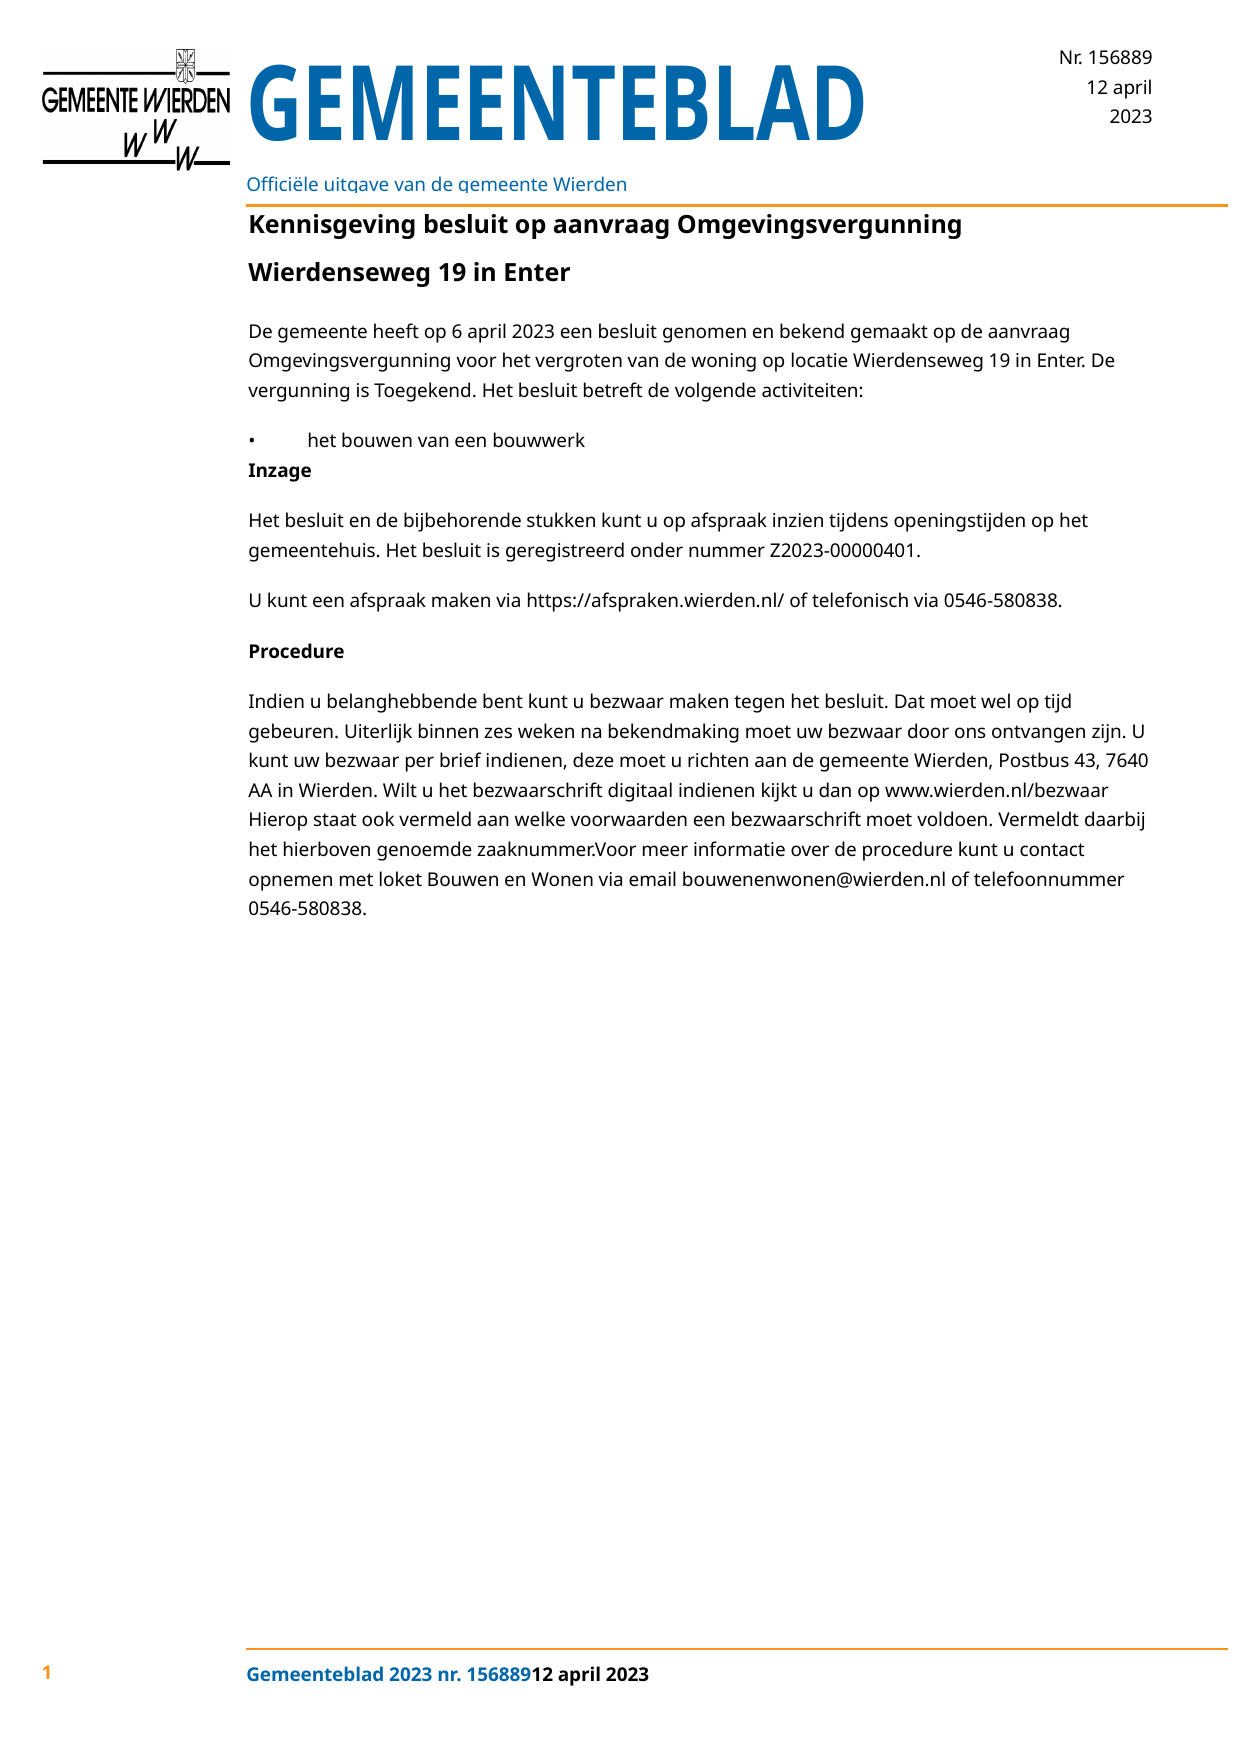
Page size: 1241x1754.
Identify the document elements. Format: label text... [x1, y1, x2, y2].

text De gemeente heeft op 6 april 2023 een besluit genomen en bekend gemaakt op de aanvraag Omgevingsvergunning voor het vergroten van de woning op locatie Wierdenseweg 19 in Enter. De vergunning is Toegekend. Het besluit betreft de volgende activiteiten: [248, 318, 1152, 403]
text Kennisgeving besluit op aanvraag Omgevingsvergunning Wierdenseweg 19 in Enter [248, 207, 1152, 288]
text Het besluit en de bijbehorende stukken kunt u op afspraak inzien tijdens openingstijden op het gemeentehuis. Het besluit is geregistreerd onder nummer Z2023-00000401. [248, 507, 1152, 563]
text Inzage [248, 457, 1152, 483]
text U kunt een afspraak maken via https://afspraken.wierden.nl/ of telefonisch via 0546-580838. [248, 587, 1152, 613]
text Procedure [248, 638, 1152, 664]
list het bouwen van een bouwwerk [248, 427, 1152, 453]
picture [41, 47, 231, 172]
text Indien u belanghebbende bent kunt u bezwaar maken tegen het besluit. Dat moet wel op tijd gebeuren. Uiterlijk binnen zes weken na bekendmaking moet uw bezwaar door ons ontvangen zijn. U kunt uw bezwaar per brief indienen, deze moet u richten aan de gemeente Wierden, Postbus 43, 7640 AA in Wierden. Wilt u het bezwaarschrift digitaal indienen kijkt u dan op www.wierden.nl/bezwaar Hierop staat ook vermeld aan welke voorwaarden een bezwaarschrift moet voldoen. Vermeldt daarbij het hierboven genoemde zaaknummer.Voor meer informatie over de procedure kunt u contact opnemen met loket Bouwen en Wonen via email bouwenenwonen@wierden.nl of telefoonnummer 0546-580838. [248, 688, 1152, 921]
